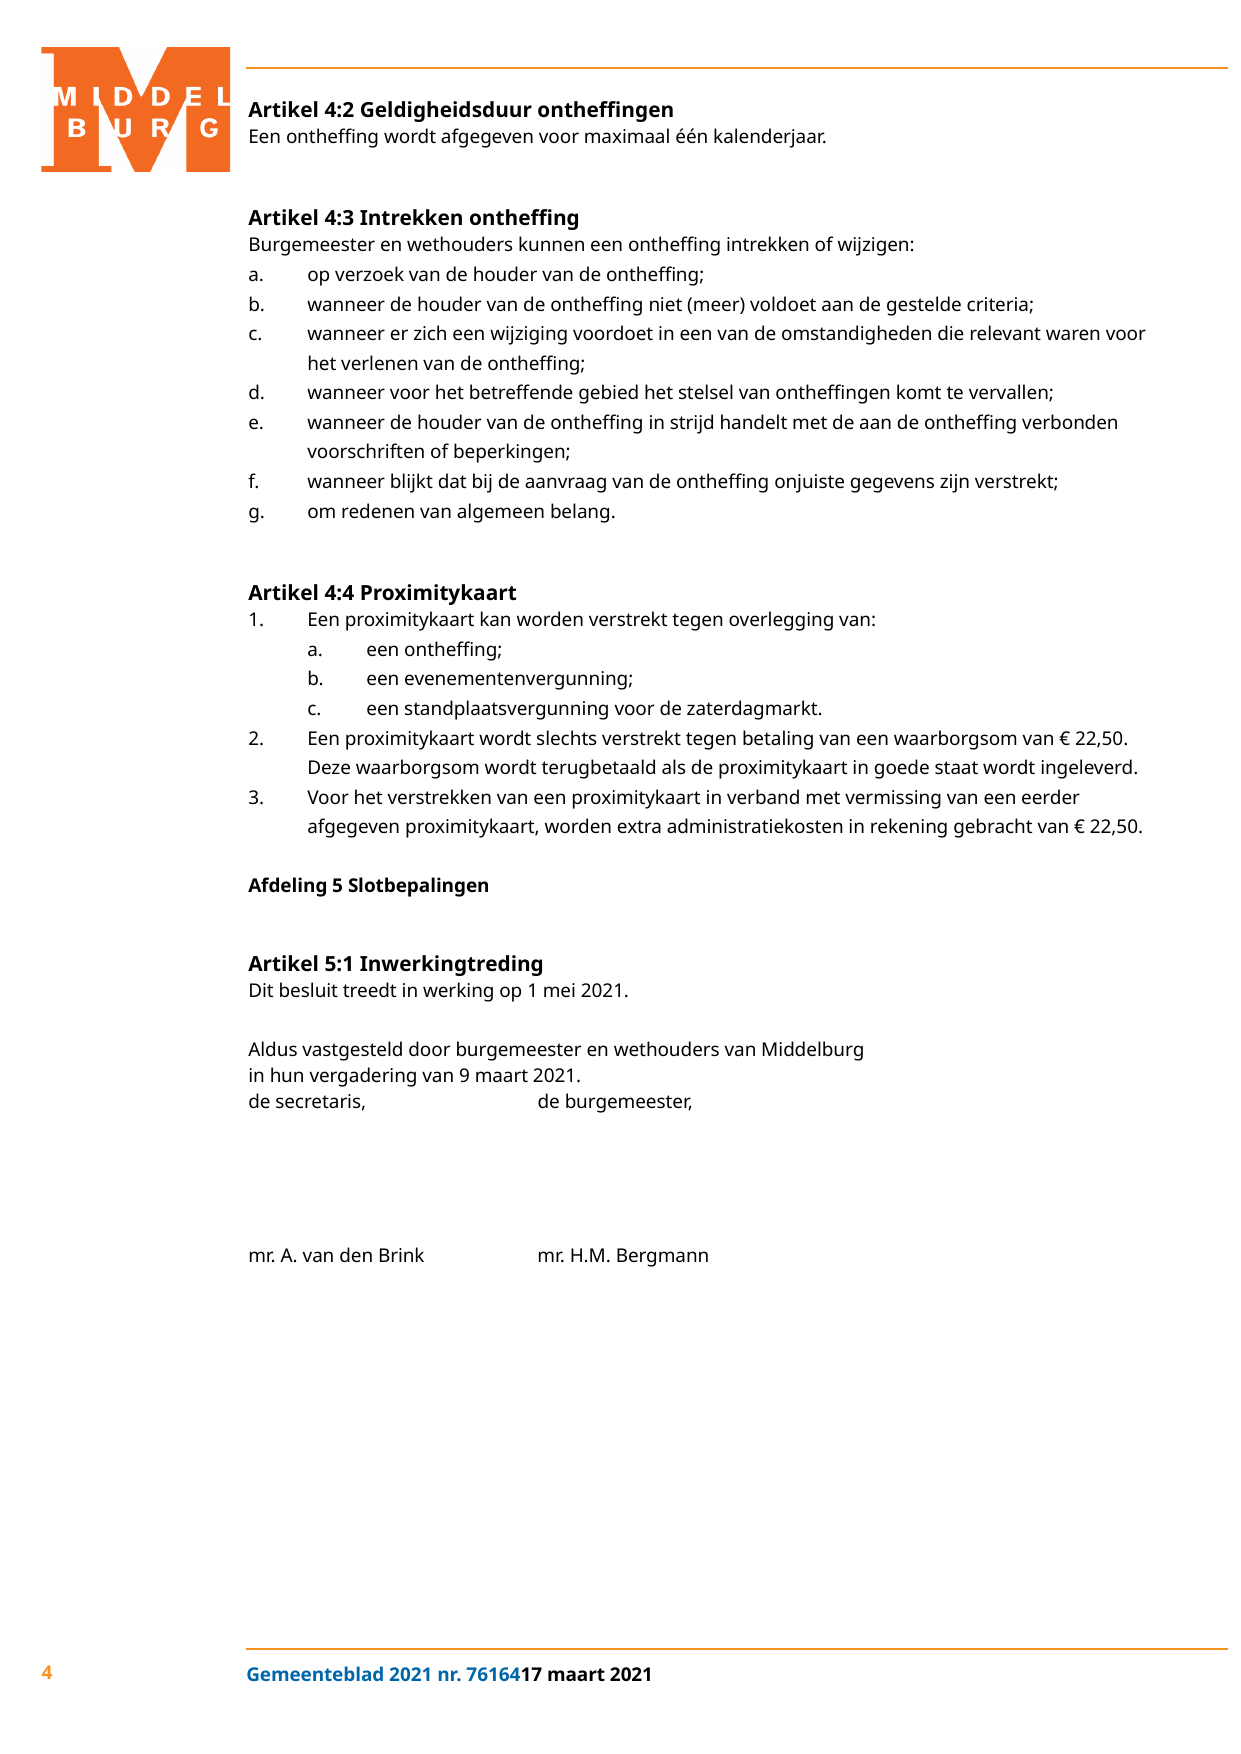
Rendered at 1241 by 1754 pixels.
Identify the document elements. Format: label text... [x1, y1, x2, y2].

list wanneer de houder van de ontheffing in strijd handelt met de aan de ontheffing verbonden voorschriften of beperkingen; [248, 409, 1152, 464]
list een standplaatsvergunning voor de zaterdagmarkt. [307, 695, 1152, 721]
list Voor het verstrekken van een proximitykaart in verband met vermissing van een eerder afgegeven proximitykaart, worden extra administratiekosten in rekening gebracht van € 22,50. [248, 784, 1152, 839]
text Afdeling 5 Slotbepalingen [248, 873, 1152, 898]
list een ontheffing; [307, 636, 1152, 662]
list wanneer blijkt dat bij de aanvraag van de ontheffing onjuiste gegevens zijn verstrekt; [248, 468, 1152, 494]
list Een proximitykaart wordt slechts verstrekt tegen betaling van een waarborgsom van € 22,50. Deze waarborgsom wordt terugbetaald als de proximitykaart in goede staat wordt ingeleverd. [248, 725, 1152, 780]
text in hun vergadering van 9 maart 2021. [248, 1062, 1152, 1088]
text de secretaris, de burgemeester, [248, 1088, 1152, 1113]
text Aldus vastgesteld door burgemeester en wethouders van Middelburg [248, 1036, 1152, 1062]
list wanneer er zich een wijziging voordoet in een van de omstandigheden die relevant waren voor het verlenen van de ontheffing; [248, 320, 1152, 376]
list Een proximitykaart kan worden verstrekt tegen overlegging van: [248, 606, 1152, 632]
list een evenementenvergunning; [307, 666, 1152, 691]
text Artikel 5:1 Inwerkingtreding [248, 949, 1152, 977]
list op verzoek van de houder van de ontheffing; [248, 261, 1152, 287]
list om redenen van algemeen belang. [248, 498, 1152, 524]
text mr. A. van den Brink mr. H.M. Bergmann [248, 1242, 1152, 1268]
text Artikel 4:4 Proximitykaart [248, 578, 1152, 606]
text Dit besluit treedt in werking op 1 mei 2021. [248, 977, 1152, 1003]
picture [41, 47, 231, 172]
text Burgemeester en wethouders kunnen een ontheffing intrekken of wijzigen: [248, 232, 1152, 257]
text Een ontheffing wordt afgegeven voor maximaal één kalenderjaar. [248, 123, 1152, 149]
text Artikel 4:3 Intrekken ontheffing [248, 203, 1152, 232]
list wanneer de houder van de ontheffing niet (meer) voldoet aan de gestelde criteria; [248, 291, 1152, 317]
list wanneer voor het betreffende gebied het stelsel van ontheffingen komt te vervallen; [248, 379, 1152, 405]
text Artikel 4:2 Geldigheidsduur ontheffingen [248, 95, 1152, 123]
